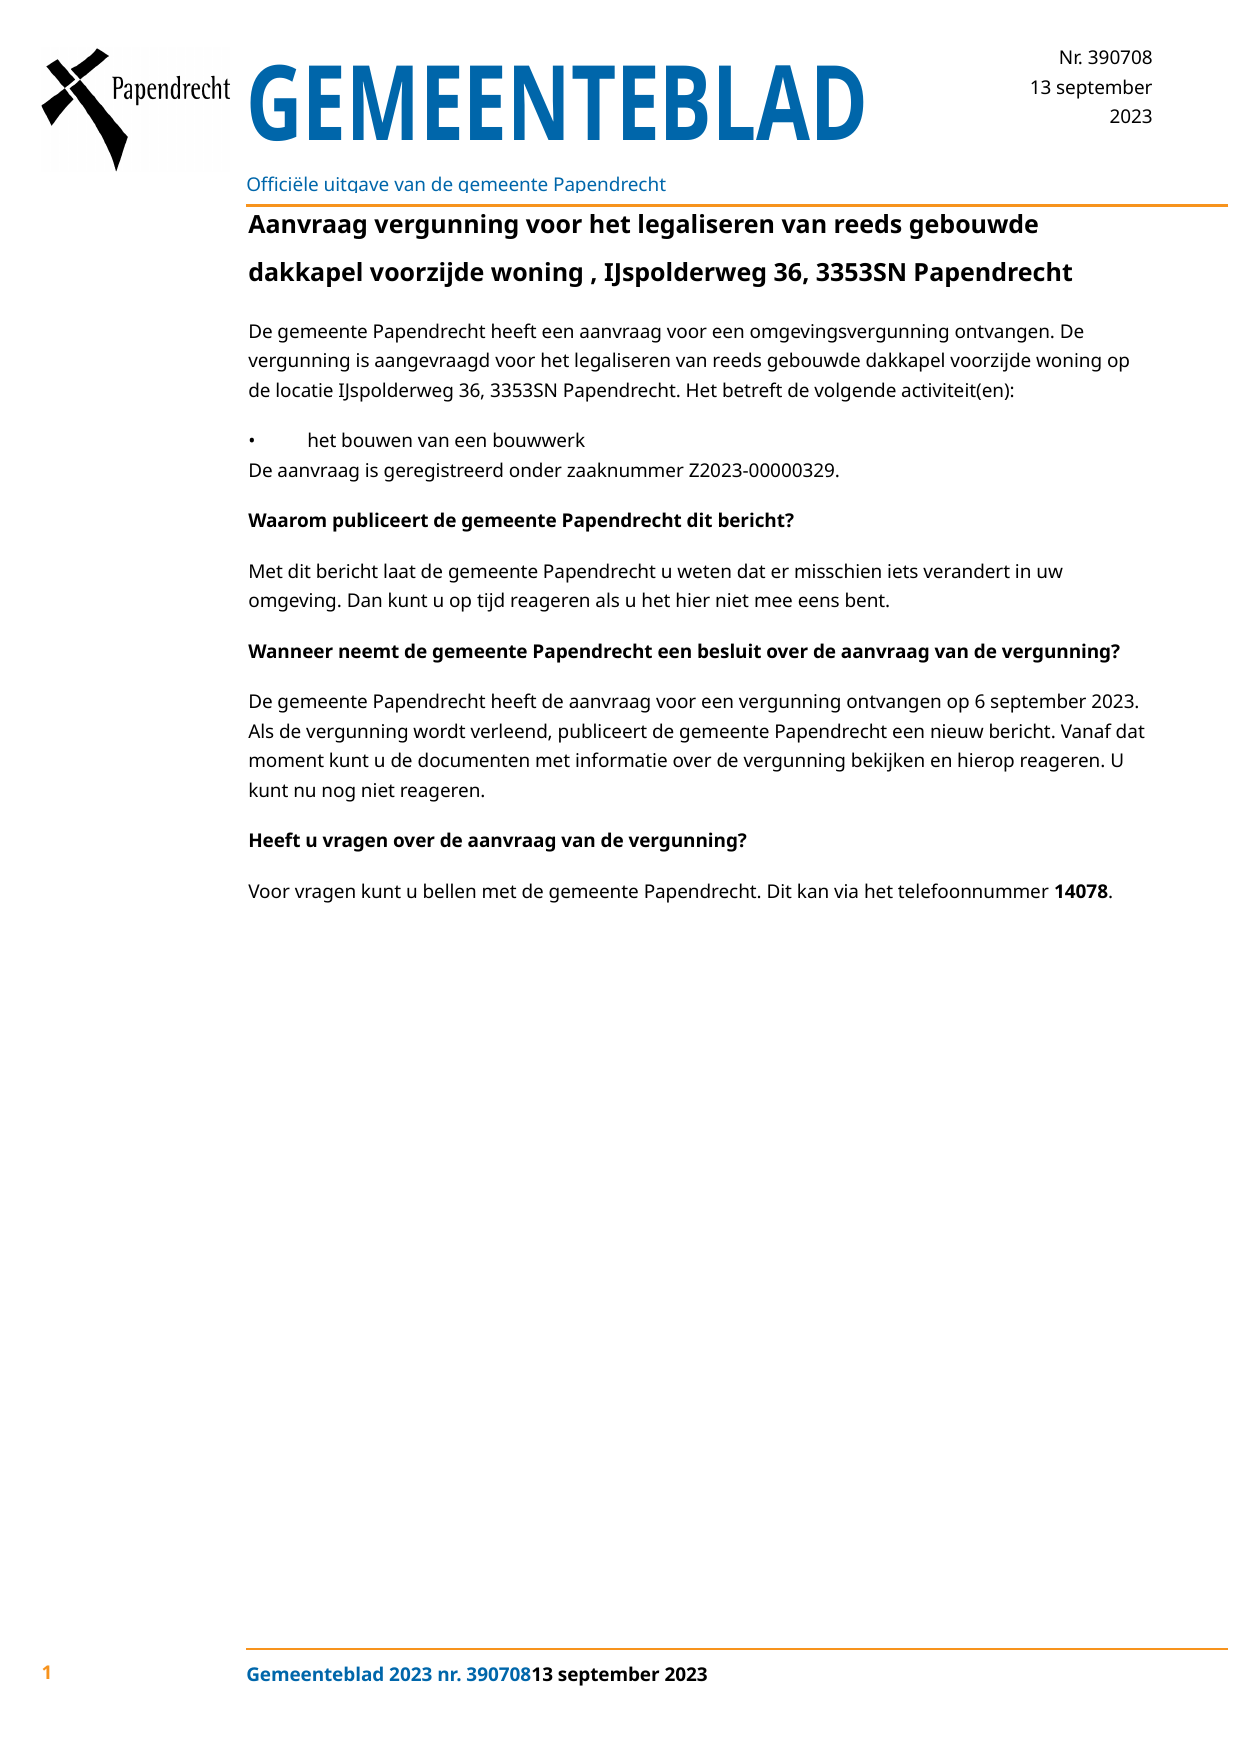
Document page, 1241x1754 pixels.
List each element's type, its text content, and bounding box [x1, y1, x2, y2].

list het bouwen van een bouwwerk [248, 427, 1152, 453]
text Aanvraag vergunning voor het legaliseren van reeds gebouwde dakkapel voorzijde woning , IJspolderweg 36, 3353SN Papendrecht [248, 207, 1152, 288]
text Voor vragen kunt u bellen met de gemeente Papendrecht. Dit kan via het telefoonnummer 14078. [248, 878, 1152, 904]
text De gemeente Papendrecht heeft een aanvraag voor een omgevingsvergunning ontvangen. De vergunning is aangevraagd voor het legaliseren van reeds gebouwde dakkapel voorzijde woning op de locatie IJspolderweg 36, 3353SN Papendrecht. Het betreft de volgende activiteit(en): [248, 318, 1152, 403]
text Wanneer neemt de gemeente Papendrecht een besluit over de aanvraag van de vergunning? [248, 638, 1152, 664]
text Waarom publiceert de gemeente Papendrecht dit bericht? [248, 507, 1152, 533]
text De gemeente Papendrecht heeft de aanvraag voor een vergunning ontvangen op 6 september 2023. Als de vergunning wordt verleend, publiceert de gemeente Papendrecht een nieuw bericht. Vanaf dat moment kunt u de documenten met informatie over de vergunning bekijken en hierop reageren. U kunt nu nog niet reageren. [248, 688, 1152, 803]
picture [41, 47, 231, 172]
text De aanvraag is geregistreerd onder zaaknummer Z2023-00000329. [248, 457, 1152, 483]
text Met dit bericht laat de gemeente Papendrecht u weten dat er misschien iets verandert in uw omgeving. Dan kunt u op tijd reageren als u het hier niet mee eens bent. [248, 558, 1152, 613]
text Heeft u vragen over de aanvraag van de vergunning? [248, 827, 1152, 853]
